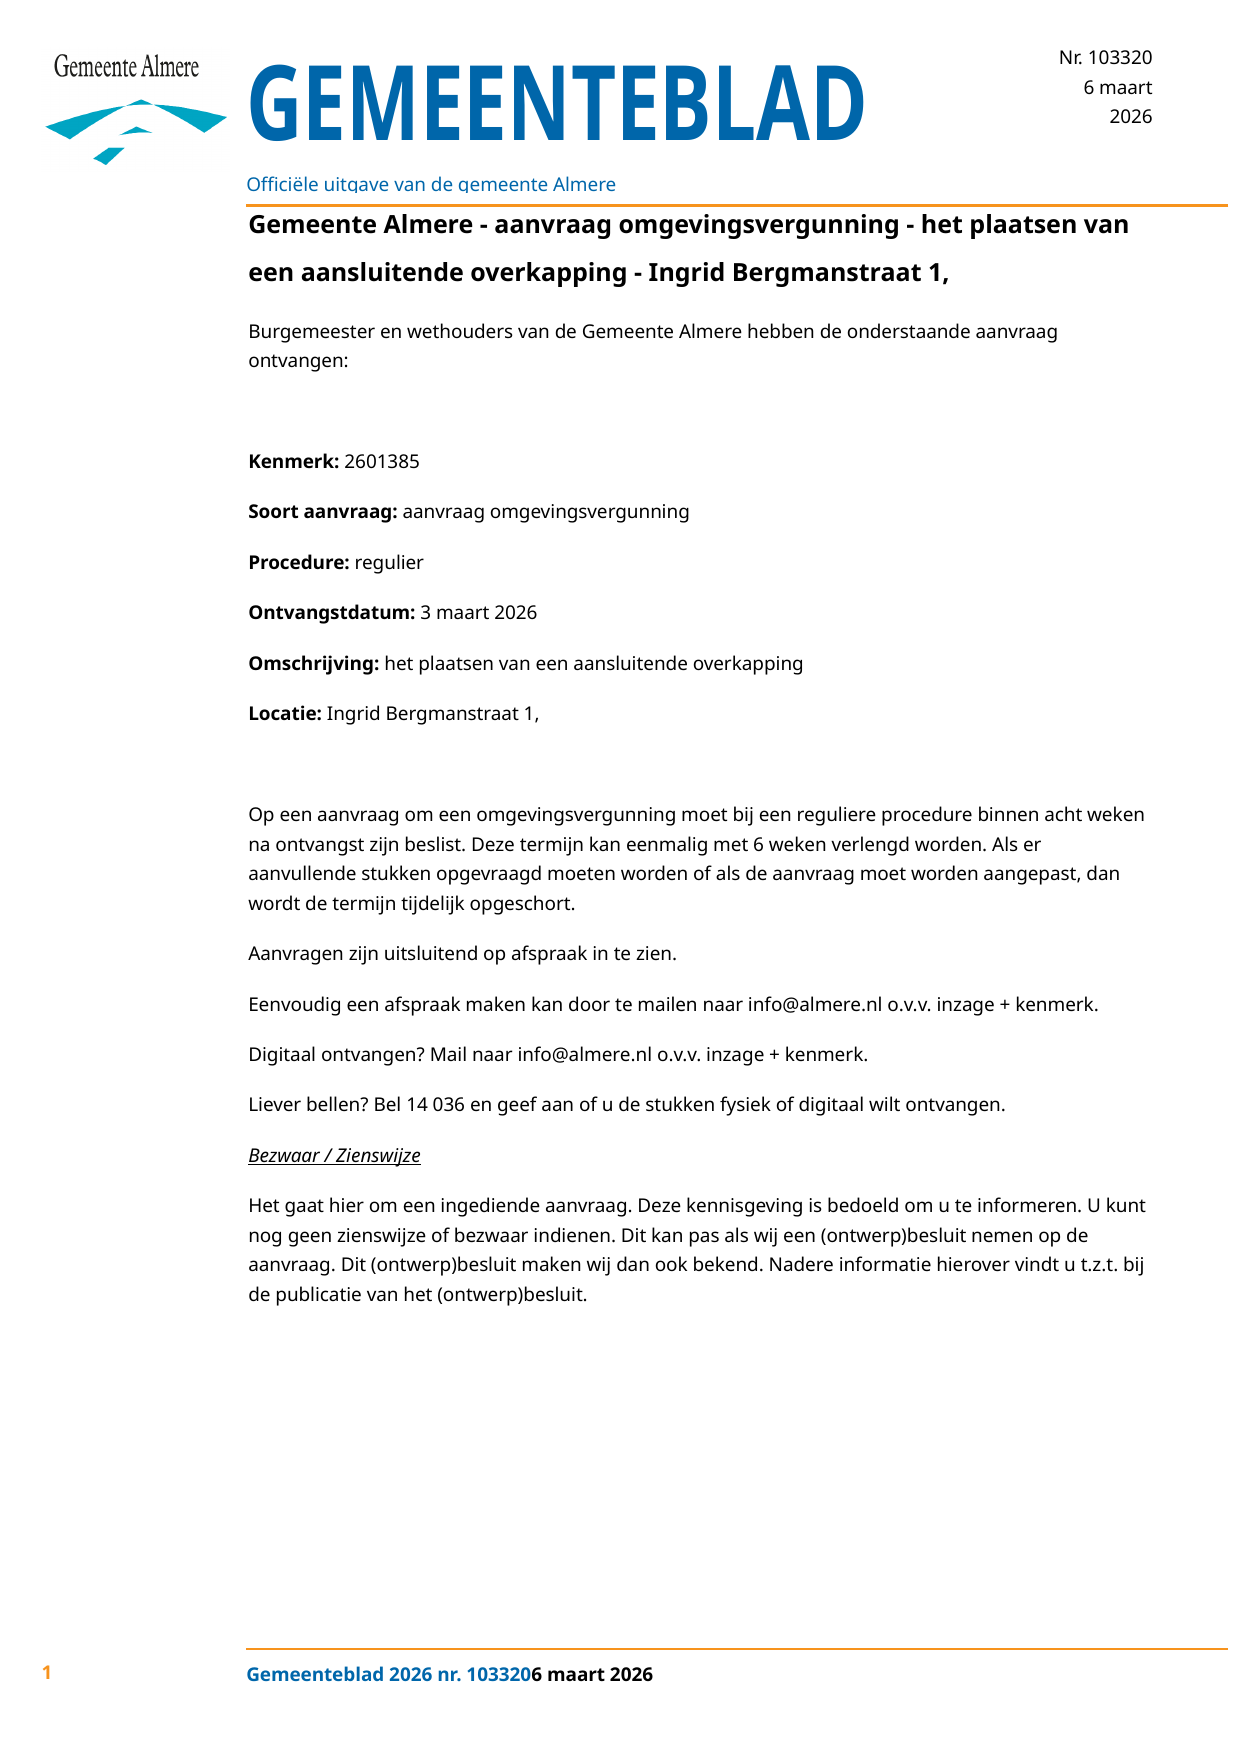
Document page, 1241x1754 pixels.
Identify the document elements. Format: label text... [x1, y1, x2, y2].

text Digitaal ontvangen? Mail naar info@almere.nl o.v.v. inzage + kenmerk. [248, 1041, 1152, 1067]
text Omschrijving: het plaatsen van een aansluitende overkapping [248, 650, 1152, 676]
text Liever bellen? Bel 14 036 en geef aan of u de stukken fysiek of digitaal wilt ontvangen. [248, 1092, 1152, 1117]
text Bezwaar / Zienswijze [248, 1142, 1152, 1168]
text Locatie: Ingrid Bergmanstraat 1, [248, 700, 1152, 726]
text Kenmerk: 2601385 [248, 448, 1152, 474]
text Gemeente Almere - aanvraag omgevingsvergunning - het plaatsen van een aansluitende overkapping - Ingrid Bergmanstraat 1, [248, 207, 1152, 288]
picture [41, 47, 231, 172]
text Eenvoudig een afspraak maken kan door te mailen naar info@almere.nl o.v.v. inzage + kenmerk. [248, 991, 1152, 1017]
text Soort aanvraag: aanvraag omgevingsvergunning [248, 499, 1152, 524]
text Procedure: regulier [248, 549, 1152, 575]
text Burgemeester en wethouders van de Gemeente Almere hebben de onderstaande aanvraag ontvangen: [248, 318, 1152, 373]
text Op een aanvraag om een omgevingsvergunning moet bij een reguliere procedure binnen acht weken na ontvangst zijn beslist. Deze termijn kan eenmalig met 6 weken verlengd worden. Als er aanvullende stukken opgevraagd moeten worden of als de aanvraag moet worden aangepast, dan wordt de termijn tijdelijk opgeschort. [248, 801, 1152, 916]
text Het gaat hier om een ingediende aanvraag. Deze kennisgeving is bedoeld om u te informeren. U kunt nog geen zienswijze of bezwaar indienen. Dit kan pas als wij een (ontwerp)besluit nemen op de aanvraag. Dit (ontwerp)besluit maken wij dan ook bekend. Nadere informatie hierover vindt u t.z.t. bij de publicatie van het (ontwerp)besluit. [248, 1192, 1152, 1307]
text Ontvangstdatum: 3 maart 2026 [248, 599, 1152, 625]
text Aanvragen zijn uitsluitend op afspraak in te zien. [248, 940, 1152, 966]
